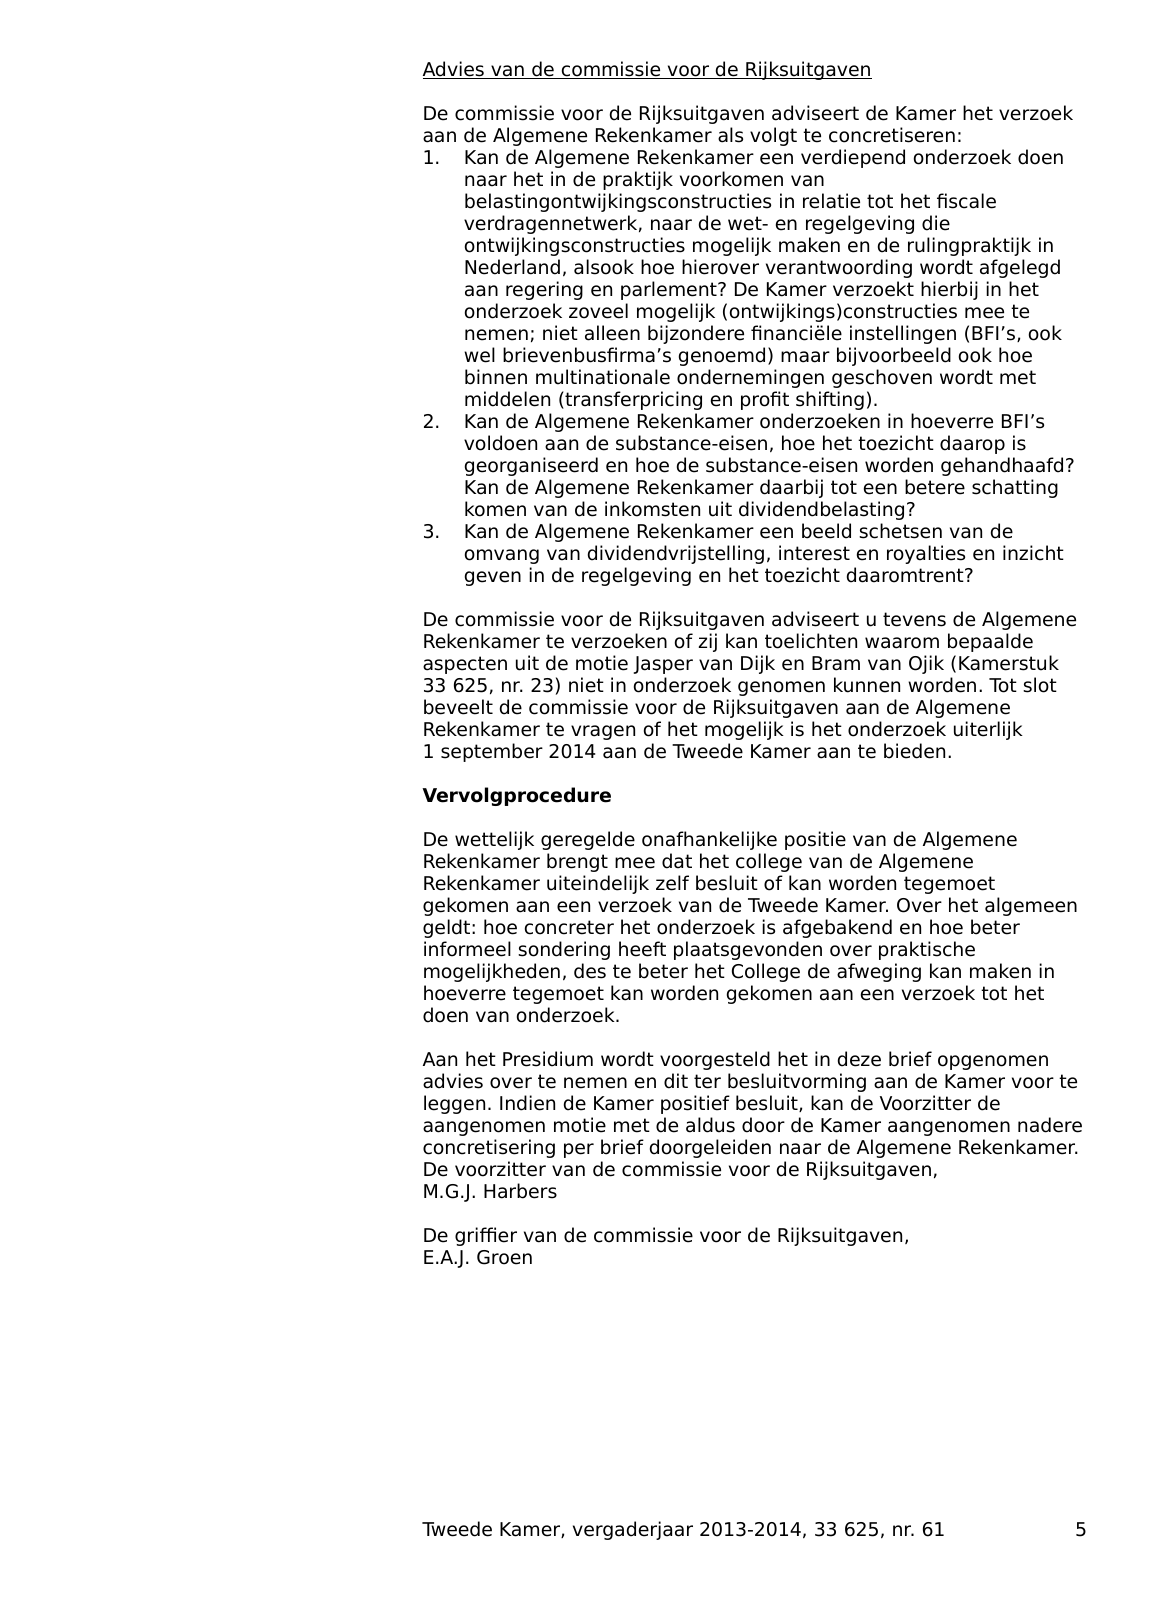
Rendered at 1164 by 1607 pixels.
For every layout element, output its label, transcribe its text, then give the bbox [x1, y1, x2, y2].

text Aan het Presidium wordt voorgesteld het in deze brief opgenomen advies over te nemen en dit ter besluitvorming aan de Kamer voor te leggen. Indien de Kamer positief besluit, kan de Voorzitter de aangenomen motie met de aldus door de Kamer aangenomen nadere concretisering per brief doorgeleiden naar de Algemene Rekenkamer. [422, 1049, 1087, 1159]
text 3. Kan de Algemene Rekenkamer een beeld schetsen van de omvang van dividendvrijstelling, interest en royalties en inzicht geven in de regelgeving en het toezicht daaromtrent? [422, 521, 1087, 587]
subtitle Advies van de commissie voor de Rijksuitgaven [422, 59, 1087, 81]
text De voorzitter van de commissie voor de Rijksuitgaven, M.G.J. Harbers [422, 1159, 1087, 1203]
text 2. Kan de Algemene Rekenkamer onderzoeken in hoeverre BFI’s voldoen aan de substance-eisen, hoe het toezicht daarop is georganiseerd en hoe de substance-eisen worden gehandhaafd? Kan de Algemene Rekenkamer daarbij tot een betere schatting komen van de inkomsten uit dividendbelasting? [422, 411, 1087, 521]
text 1. Kan de Algemene Rekenkamer een verdiepend onderzoek doen naar het in de praktijk voorkomen van belastingontwijkingsconstructies in relatie tot het fiscale verdragennetwerk, naar de wet- en regelgeving die ontwijkingsconstructies mogelijk maken en de rulingpraktijk in Nederland, alsook hoe hierover verantwoording wordt afgelegd aan regering en parlement? De Kamer verzoekt hierbij in het onderzoek zoveel mogelijk (ontwijkings)constructies mee te nemen; niet alleen bijzondere financiële instellingen (BFI’s, ook wel brievenbusfirma’s genoemd) maar bijvoorbeeld ook hoe binnen multinationale ondernemingen geschoven wordt met middelen (transferpricing en profit shifting). [422, 147, 1087, 411]
subtitle Vervolgprocedure [422, 785, 1087, 807]
text De wettelijk geregelde onafhankelijke positie van de Algemene Rekenkamer brengt mee dat het college van de Algemene Rekenkamer uiteindelijk zelf besluit of kan worden tegemoet gekomen aan een verzoek van de Tweede Kamer. Over het algemeen geldt: hoe concreter het onderzoek is afgebakend en hoe beter informeel sondering heeft plaatsgevonden over praktische mogelijkheden, des te beter het College de afweging kan maken in hoeverre tegemoet kan worden gekomen aan een verzoek tot het doen van onderzoek. [422, 829, 1087, 1027]
text De commissie voor de Rijksuitgaven adviseert de Kamer het verzoek aan de Algemene Rekenkamer als volgt te concretiseren: [422, 103, 1087, 147]
text De griffier van de commissie voor de Rijksuitgaven, E.A.J. Groen [422, 1225, 1087, 1269]
text De commissie voor de Rijksuitgaven adviseert u tevens de Algemene Rekenkamer te verzoeken of zij kan toelichten waarom bepaalde aspecten uit de motie Jasper van Dijk en Bram van Ojik (Kamerstuk 33 625, nr. 23) niet in onderzoek genomen kunnen worden. Tot slot beveelt de commissie voor de Rijksuitgaven aan de Algemene Rekenkamer te vragen of het mogelijk is het onderzoek uiterlijk 1 september 2014 aan de Tweede Kamer aan te bieden. [422, 609, 1087, 763]
